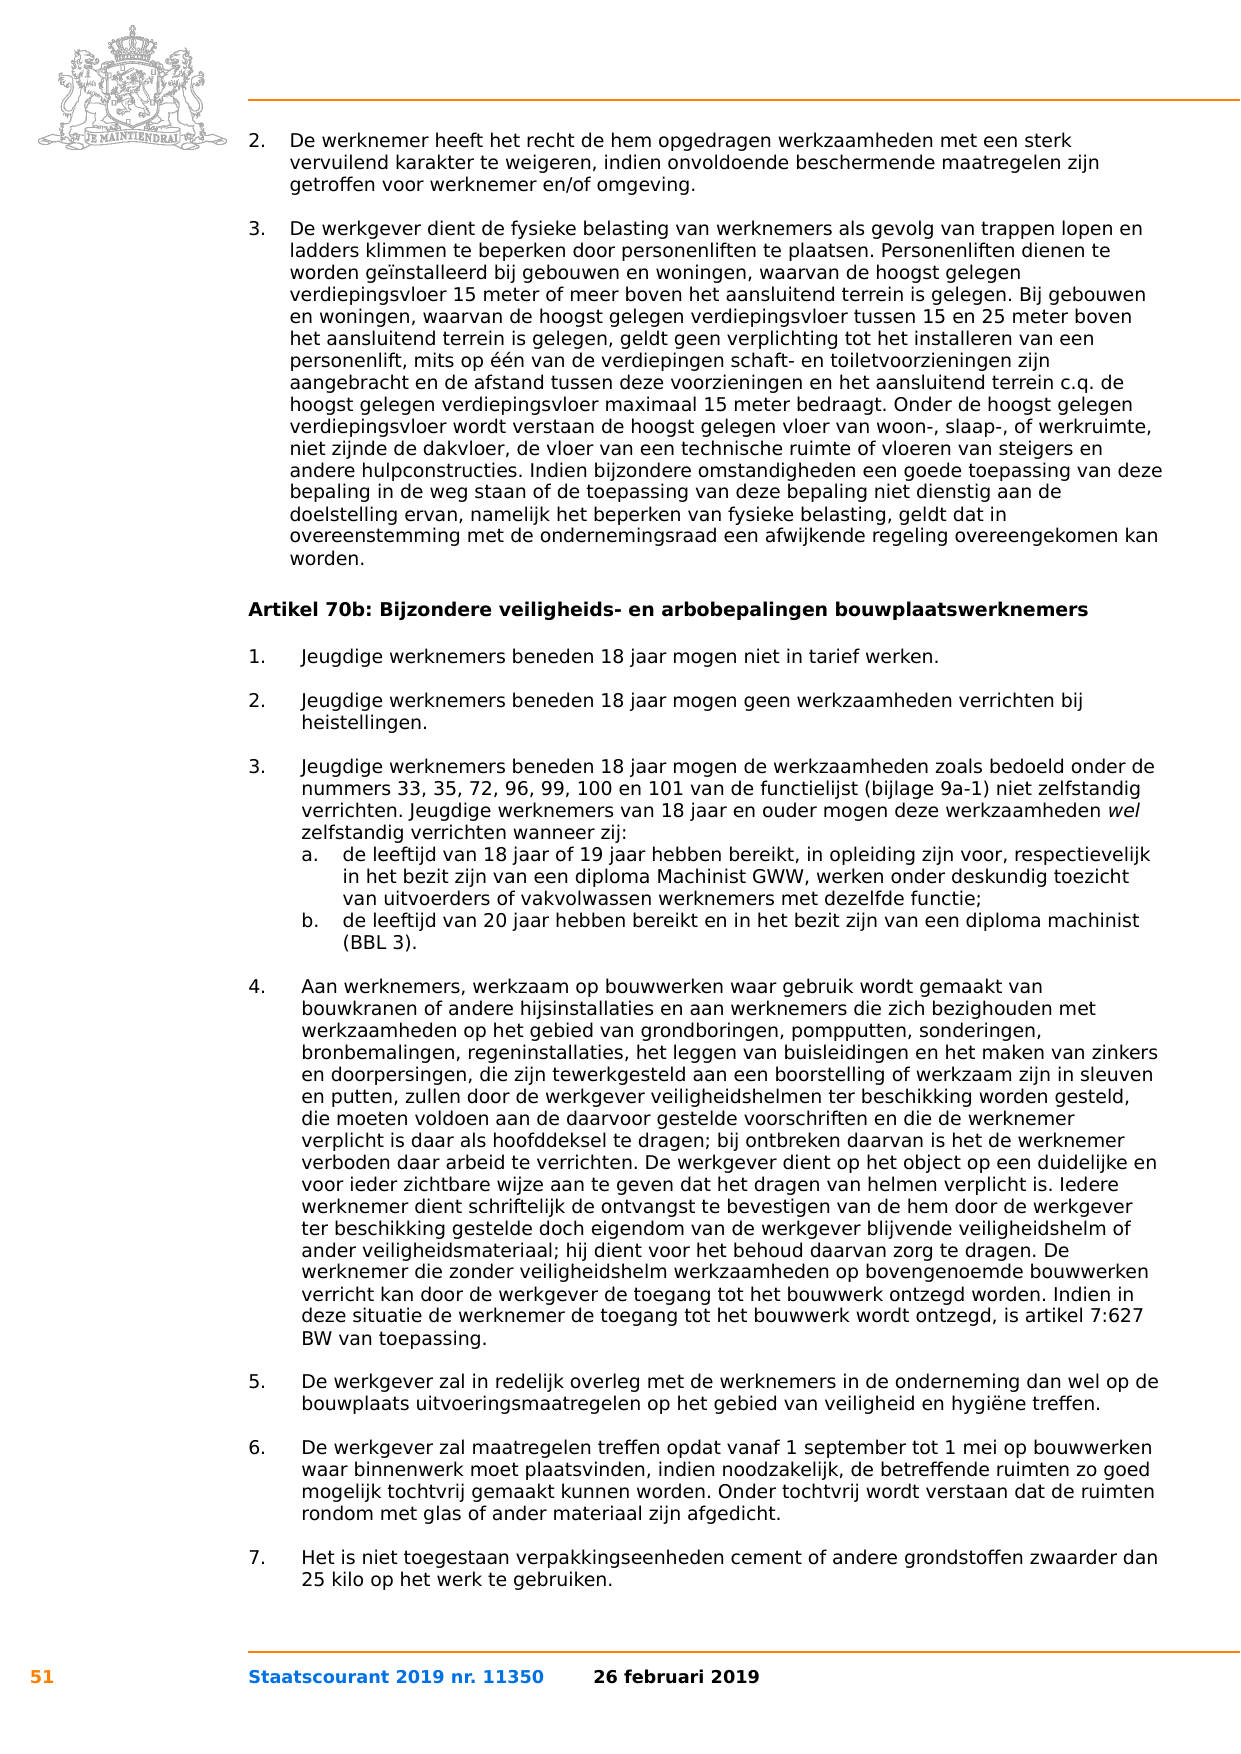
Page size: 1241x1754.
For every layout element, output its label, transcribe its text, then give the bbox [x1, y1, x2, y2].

picture [38, 25, 227, 150]
text 2. Jeugdige werknemers beneden 18 jaar mogen geen werkzaamheden verrichten bij heistellingen. [248, 690, 1163, 734]
text 2. De werknemer heeft het recht de hem opgedragen werkzaamheden met een sterk vervuilend karakter te weigeren, indien onvoldoende beschermende maatregelen zijn getroffen voor werknemer en/of omgeving. [248, 130, 1163, 196]
text a. de leeftijd van 18 jaar of 19 jaar hebben bereikt, in opleiding zijn voor, respectievelijk in het bezit zijn van een diploma Machinist GWW, werken onder deskundig toezicht van uitvoerders of vakvolwassen werknemers met dezelfde functie; [301, 844, 1163, 910]
text 3. Jeugdige werknemers beneden 18 jaar mogen de werkzaamheden zoals bedoeld onder de nummers 33, 35, 72, 96, 99, 100 en 101 van de functielijst (bijlage 9a-1) niet zelfstandig verrichten. Jeugdige werknemers van 18 jaar en ouder mogen deze werkzaamheden wel zelfstandig verrichten wanneer zij: [248, 756, 1163, 844]
text 6. De werkgever zal maatregelen treffen opdat vanaf 1 september tot 1 mei op bouwwerken waar binnenwerk moet plaatsvinden, indien noodzakelijk, de betreffende ruimten zo goed mogelijk tochtvrij gemaakt kunnen worden. Onder tochtvrij wordt verstaan dat de ruimten rondom met glas of ander materiaal zijn afgedicht. [248, 1437, 1163, 1525]
subtitle Artikel 70b: Bijzondere veiligheids- en arbobepalingen bouwplaatswerknemers [248, 599, 1163, 621]
text 4. Aan werknemers, werkzaam op bouwwerken waar gebruik wordt gemaakt van bouwkranen of andere hijsinstallaties en aan werknemers die zich bezighouden met werkzaamheden op het gebied van grondboringen, pompputten, sonderingen, bronbemalingen, regeninstallaties, het leggen van buisleidingen en het maken van zinkers en doorpersingen, die zijn tewerkgesteld aan een boorstelling of werkzaam zijn in sleuven en putten, zullen door de werkgever veiligheidshelmen ter beschikking worden gesteld, die moeten voldoen aan de daarvoor gestelde voorschriften en die de werknemer verplicht is daar als hoofddeksel te dragen; bij ontbreken daarvan is het de werknemer verboden daar arbeid te verrichten. De werkgever dient op het object op een duidelijke en voor ieder zichtbare wijze aan te geven dat het dragen van helmen verplicht is. Iedere werknemer dient schriftelijk de ontvangst te bevestigen van de hem door de werkgever ter beschikking gestelde doch eigendom van de werkgever blijvende veiligheidshelm of ander veiligheidsmateriaal; hij dient voor het behoud daarvan zorg te dragen. De werknemer die zonder veiligheidshelm werkzaamheden op bovengenoemde bouwwerken verricht kan door de werkgever de toegang tot het bouwwerk ontzegd worden. Indien in deze situatie de werknemer de toegang tot het bouwwerk wordt ontzegd, is artikel 7:627 BW van toepassing. [248, 976, 1163, 1349]
text b. de leeftijd van 20 jaar hebben bereikt en in het bezit zijn van een diploma machinist (BBL 3). [301, 910, 1163, 954]
text 1. Jeugdige werknemers beneden 18 jaar mogen niet in tarief werken. [248, 646, 1163, 668]
text 3. De werkgever dient de fysieke belasting van werknemers als gevolg van trappen lopen en ladders klimmen te beperken door personenliften te plaatsen. Personenliften dienen te worden geïnstalleerd bij gebouwen en woningen, waarvan de hoogst gelegen verdiepingsvloer 15 meter of meer boven het aansluitend terrein is gelegen. Bij gebouwen en woningen, waarvan de hoogst gelegen verdiepingsvloer tussen 15 en 25 meter boven het aansluitend terrein is gelegen, geldt geen verplichting tot het installeren van een personenlift, mits op één van de verdiepingen schaft- en toiletvoorzieningen zijn aangebracht en de afstand tussen deze voorzieningen en het aansluitend terrein c.q. de hoogst gelegen verdiepingsvloer maximaal 15 meter bedraagt. Onder de hoogst gelegen verdiepingsvloer wordt verstaan de hoogst gelegen vloer van woon-, slaap-, of werkruimte, niet zijnde de dakvloer, de vloer van een technische ruimte of vloeren van steigers en andere hulpconstructies. Indien bijzondere omstandigheden een goede toepassing van deze bepaling in de weg staan of de toepassing van deze bepaling niet dienstig aan de doelstelling ervan, namelijk het beperken van fysieke belasting, geldt dat in overeenstemming met de ondernemingsraad een afwijkende regeling overeengekomen kan worden. [248, 218, 1163, 569]
text 7. Het is niet toegestaan verpakkingseenheden cement of andere grondstoffen zwaarder dan 25 kilo op het werk te gebruiken. [248, 1547, 1163, 1591]
text 5. De werkgever zal in redelijk overleg met de werknemers in de onderneming dan wel op de bouwplaats uitvoeringsmaatregelen op het gebied van veiligheid en hygiëne treffen. [248, 1371, 1163, 1415]
